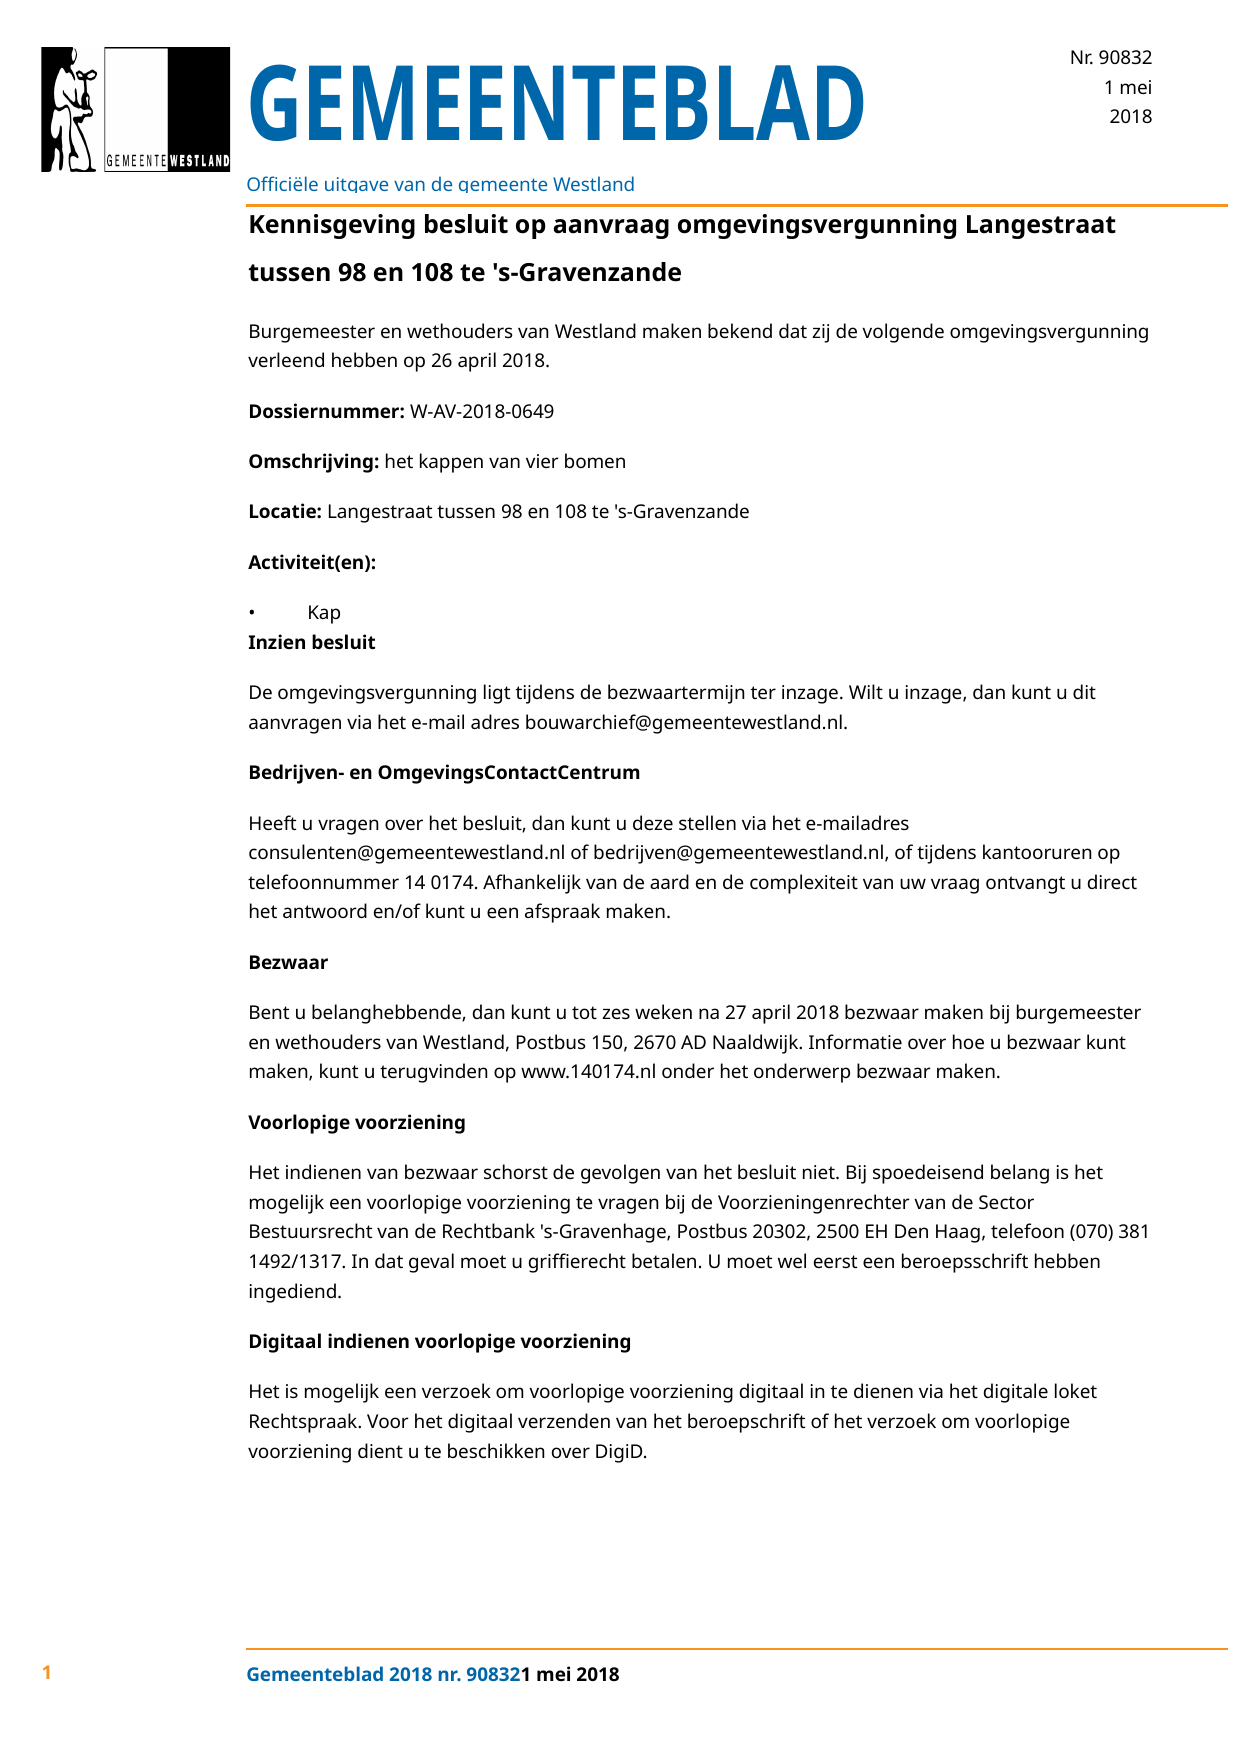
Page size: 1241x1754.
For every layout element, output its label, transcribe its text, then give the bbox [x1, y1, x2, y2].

text Bezwaar [248, 949, 1152, 975]
text Kennisgeving besluit op aanvraag omgevingsvergunning Langestraat tussen 98 en 108 te 's-Gravenzande [248, 207, 1152, 288]
text Heeft u vragen over het besluit, dan kunt u deze stellen via het e-mailadres consulenten@gemeentewestland.nl of bedrijven@gemeentewestland.nl, of tijdens kantooruren op telefoonnummer 14 0174. Afhankelijk van de aard en de complexiteit van uw vraag ontvangt u direct het antwoord en/of kunt u een afspraak maken. [248, 810, 1152, 924]
text De omgevingsvergunning ligt tijdens de bezwaartermijn ter inzage. Wilt u inzage, dan kunt u dit aanvragen via het e-mail adres bouwarchief@gemeentewestland.nl. [248, 679, 1152, 735]
text Voorlopige voorziening [248, 1109, 1152, 1135]
text Activiteit(en): [248, 549, 1152, 575]
picture [41, 47, 231, 172]
text Inzien besluit [248, 629, 1152, 655]
text Locatie: Langestraat tussen 98 en 108 te 's-Gravenzande [248, 499, 1152, 524]
list Kap [248, 599, 1152, 625]
text Het is mogelijk een verzoek om voorlopige voorziening digitaal in te dienen via het digitale loket Rechtspraak. Voor het digitaal verzenden van het beroepschrift of het verzoek om voorlopige voorziening dient u te beschikken over DigiD. [248, 1379, 1152, 1464]
text Bedrijven- en OmgevingsContactCentrum [248, 759, 1152, 785]
text Bent u belanghebbende, dan kunt u tot zes weken na 27 april 2018 bezwaar maken bij burgemeester en wethouders van Westland, Postbus 150, 2670 AD Naaldwijk. Informatie over hoe u bezwaar kunt maken, kunt u terugvinden op www.140174.nl onder het onderwerp bezwaar maken. [248, 999, 1152, 1084]
text Het indienen van bezwaar schorst de gevolgen van het besluit niet. Bij spoedeisend belang is het mogelijk een voorlopige voorziening te vragen bij de Voorzieningenrechter van de Sector Bestuursrecht van de Rechtbank 's-Gravenhage, Postbus 20302, 2500 EH Den Haag, telefoon (070) 381 1492/1317. In dat geval moet u griffierecht betalen. U moet wel eerst een beroepsschrift hebben ingediend. [248, 1159, 1152, 1304]
text Dossiernummer: W-AV-2018-0649 [248, 398, 1152, 424]
text Digitaal indienen voorlopige voorziening [248, 1328, 1152, 1354]
text Burgemeester en wethouders van Westland maken bekend dat zij de volgende omgevingsvergunning verleend hebben op 26 april 2018. [248, 318, 1152, 373]
text Omschrijving: het kappen van vier bomen [248, 448, 1152, 474]
